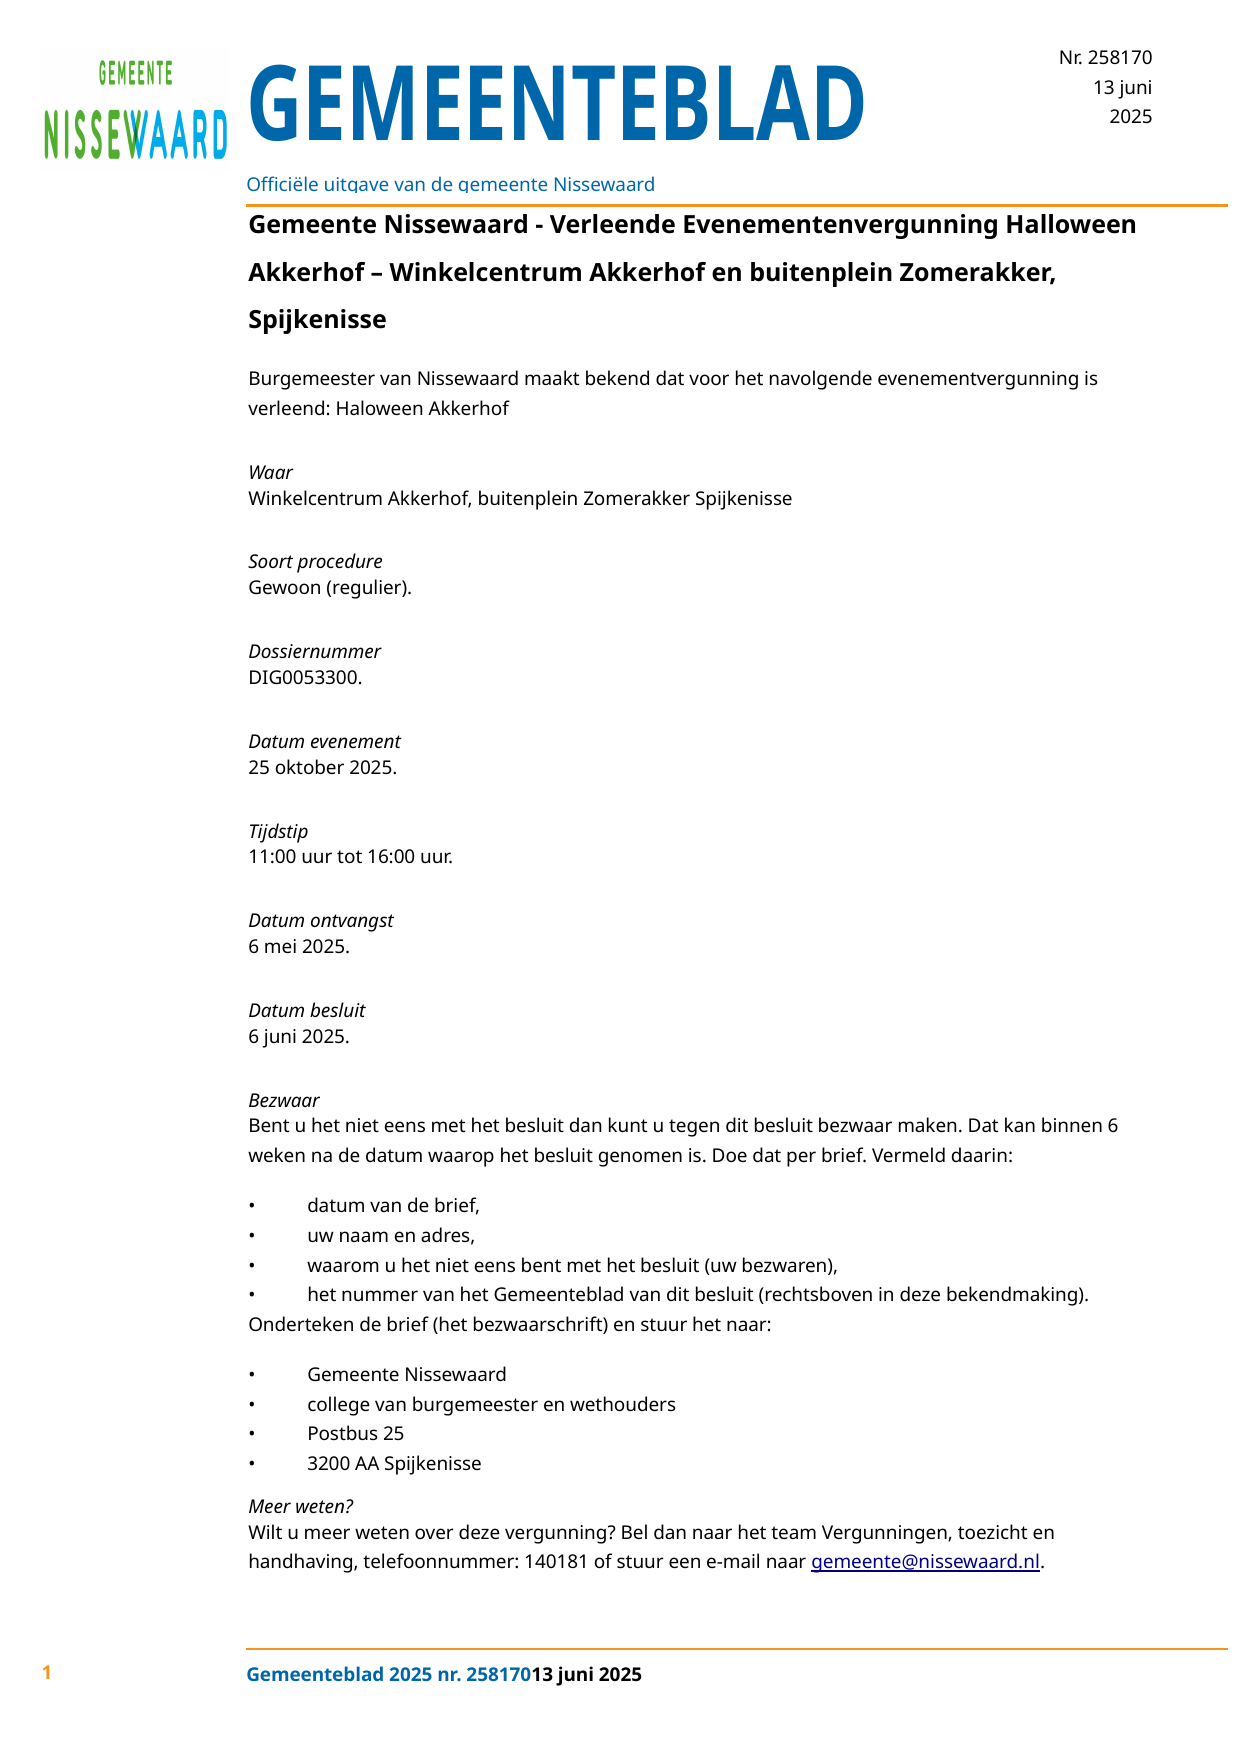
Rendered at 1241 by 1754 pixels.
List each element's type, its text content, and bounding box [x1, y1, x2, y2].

text Bezwaar [248, 1087, 1152, 1113]
text 6 mei 2025. [248, 933, 1152, 959]
text 11:00 uur tot 16:00 uur. [248, 843, 1152, 869]
text Dossiernummer [248, 638, 1152, 664]
text Datum evenement [248, 728, 1152, 754]
list het nummer van het Gemeenteblad van dit besluit (rechtsboven in deze bekendmaking). [248, 1281, 1152, 1307]
text Gemeente Nissewaard - Verleende Evenementenvergunning Halloween Akkerhof – Winkelcentrum Akkerhof en buitenplein Zomerakker, Spijkenisse [248, 207, 1152, 336]
list waarom u het niet eens bent met het besluit (uw bezwaren), [248, 1252, 1152, 1277]
list 3200 AA Spijkenisse [248, 1450, 1152, 1476]
picture [41, 47, 231, 172]
text Bent u het niet eens met het besluit dan kunt u tegen dit besluit bezwaar maken. Dat kan binnen 6 weken na de datum waarop het besluit genomen is. Doe dat per brief. Vermeld daarin: [248, 1113, 1152, 1168]
text Winkelcentrum Akkerhof, buitenplein Zomerakker Spijkenisse [248, 485, 1152, 511]
text Onderteken de brief (het bezwaarschrift) en stuur het naar: [248, 1311, 1152, 1337]
text Waar [248, 459, 1152, 485]
text Soort procedure [248, 549, 1152, 574]
text 25 oktober 2025. [248, 754, 1152, 779]
list college van burgemeester en wethouders [248, 1391, 1152, 1417]
text Tijdstip [248, 818, 1152, 843]
text DIG0053300. [248, 664, 1152, 690]
list Gemeente Nissewaard [248, 1361, 1152, 1387]
text Datum ontvangst [248, 907, 1152, 933]
text Burgemeester van Nissewaard maakt bekend dat voor het navolgende evenementvergunning is verleend: Haloween Akkerhof [248, 366, 1152, 421]
list uw naam en adres, [248, 1222, 1152, 1248]
text Gewoon (regulier). [248, 574, 1152, 600]
text Wilt u meer weten over deze vergunning? Bel dan naar het team Vergunningen, toezicht en handhaving, telefoonnummer: 140181 of stuur een e-mail naar gemeente@nissewaard.nl. [248, 1519, 1152, 1574]
text 6 juni 2025. [248, 1023, 1152, 1049]
text Meer weten? [248, 1493, 1152, 1519]
list datum van de brief, [248, 1193, 1152, 1218]
list Postbus 25 [248, 1421, 1152, 1446]
text Datum besluit [248, 997, 1152, 1023]
